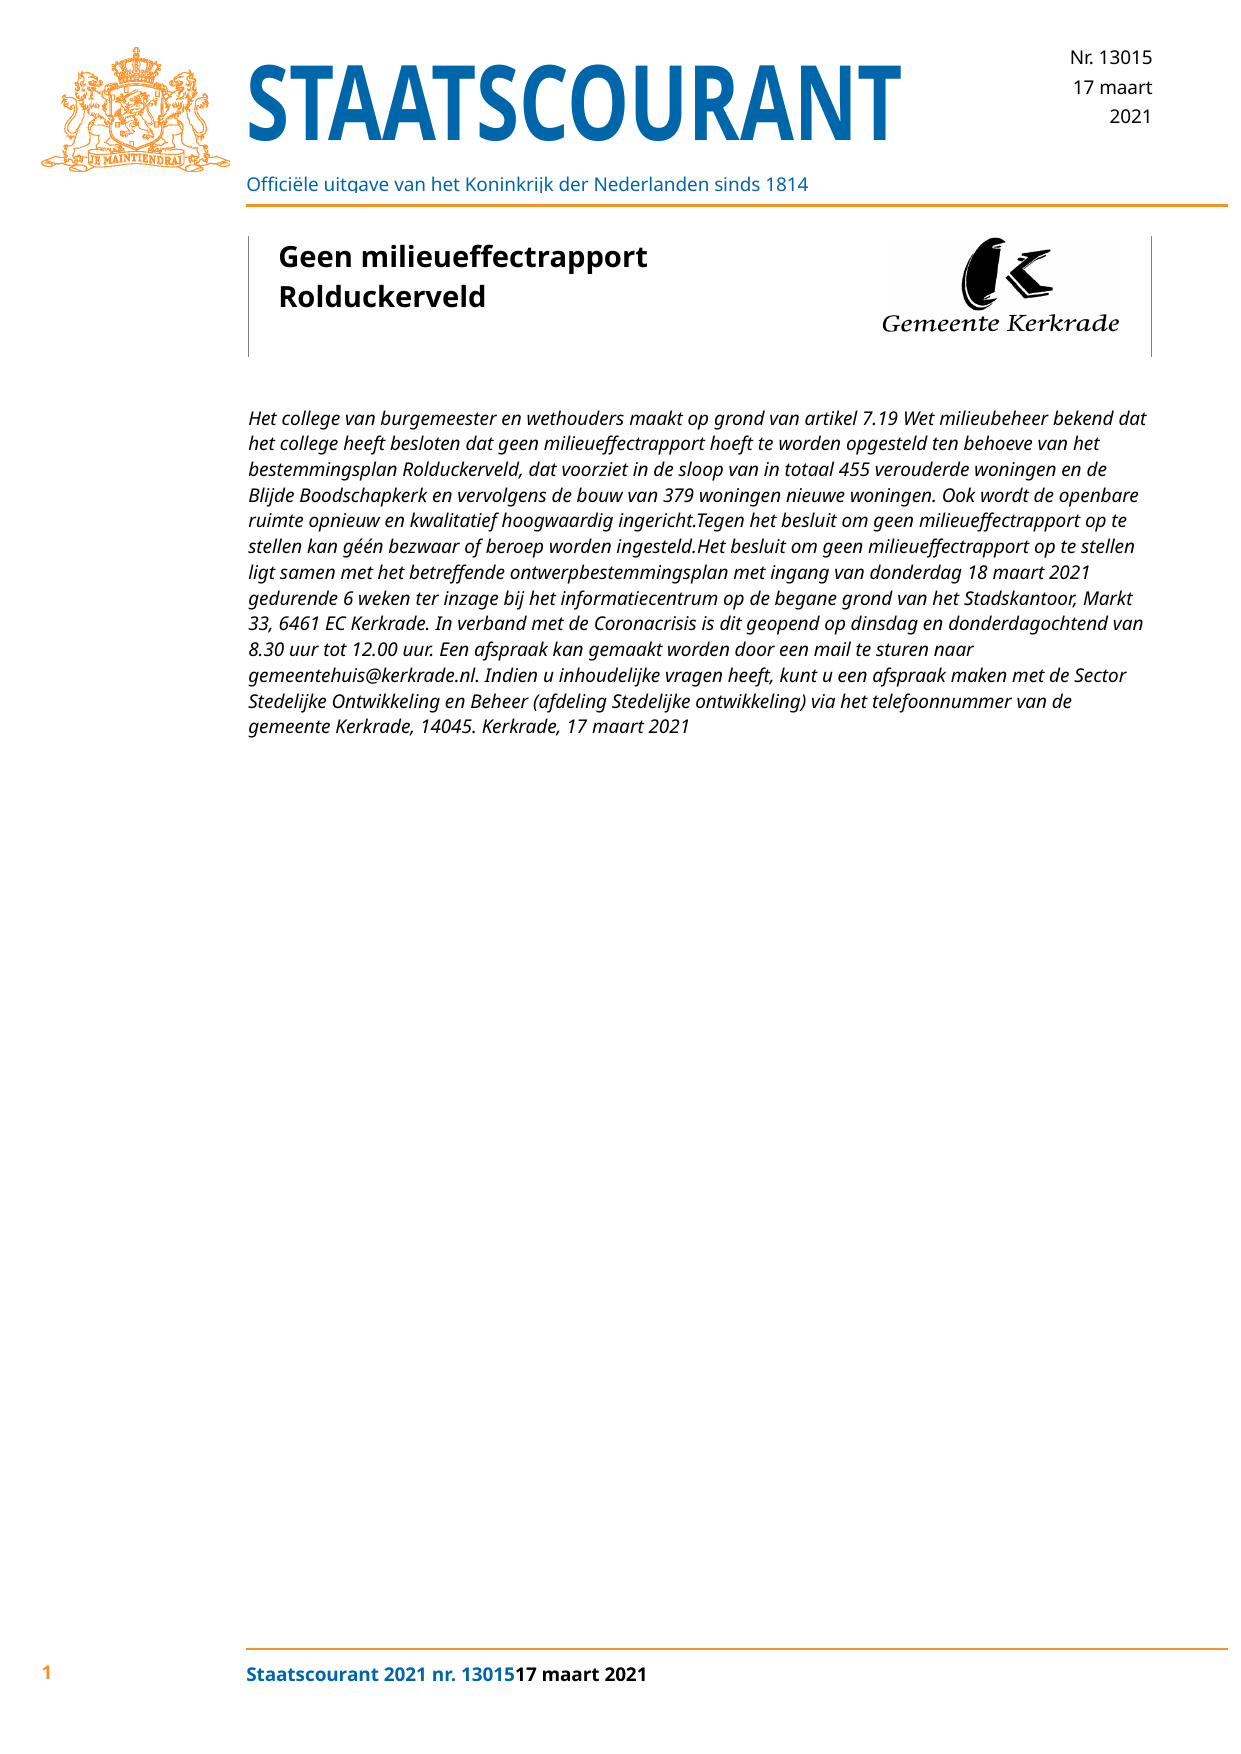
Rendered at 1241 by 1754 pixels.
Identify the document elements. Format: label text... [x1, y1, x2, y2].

table_header [850, 236, 1151, 357]
picture [882, 236, 1119, 332]
table_header Geen milieueffectrapport Rolduckerveld [249, 236, 850, 357]
picture [41, 47, 231, 172]
text Het college van burgemeester en wethouders maakt op grond van artikel 7.19 Wet milieubeheer bekend dat het college heeft besloten dat geen milieueffectrapport hoeft te worden opgesteld ten behoeve van het bestemmingsplan Rolduckerveld, dat voorziet in de sloop van in totaal 455 verouderde woningen en de Blijde Boodschapkerk en vervolgens de bouw van 379 woningen nieuwe woningen. Ook wordt de openbare ruimte opnieuw en kwalitatief hoogwaardig ingericht.Tegen het besluit om geen milieueffectrapport op te stellen kan géén bezwaar of beroep worden ingesteld.Het besluit om geen milieueffectrapport op te stellen ligt samen met het betreffende ontwerpbestemmingsplan met ingang van donderdag 18 maart 2021 gedurende 6 weken ter inzage bij het informatiecentrum op de begane grond van het Stadskantoor, Markt 33, 6461 EC Kerkrade. In verband met de Coronacrisis is dit geopend op dinsdag en donderdagochtend van 8.30 uur tot 12.00 uur. Een afspraak kan gemaakt worden door een mail te sturen naar gemeentehuis@kerkrade.nl. Indien u inhoudelijke vragen heeft, kunt u een afspraak maken met de Sector Stedelijke Ontwikkeling en Beheer (afdeling Stedelijke ontwikkeling) via het telefoonnummer van de gemeente Kerkrade, 14045. Kerkrade, 17 maart 2021 [248, 405, 1152, 739]
